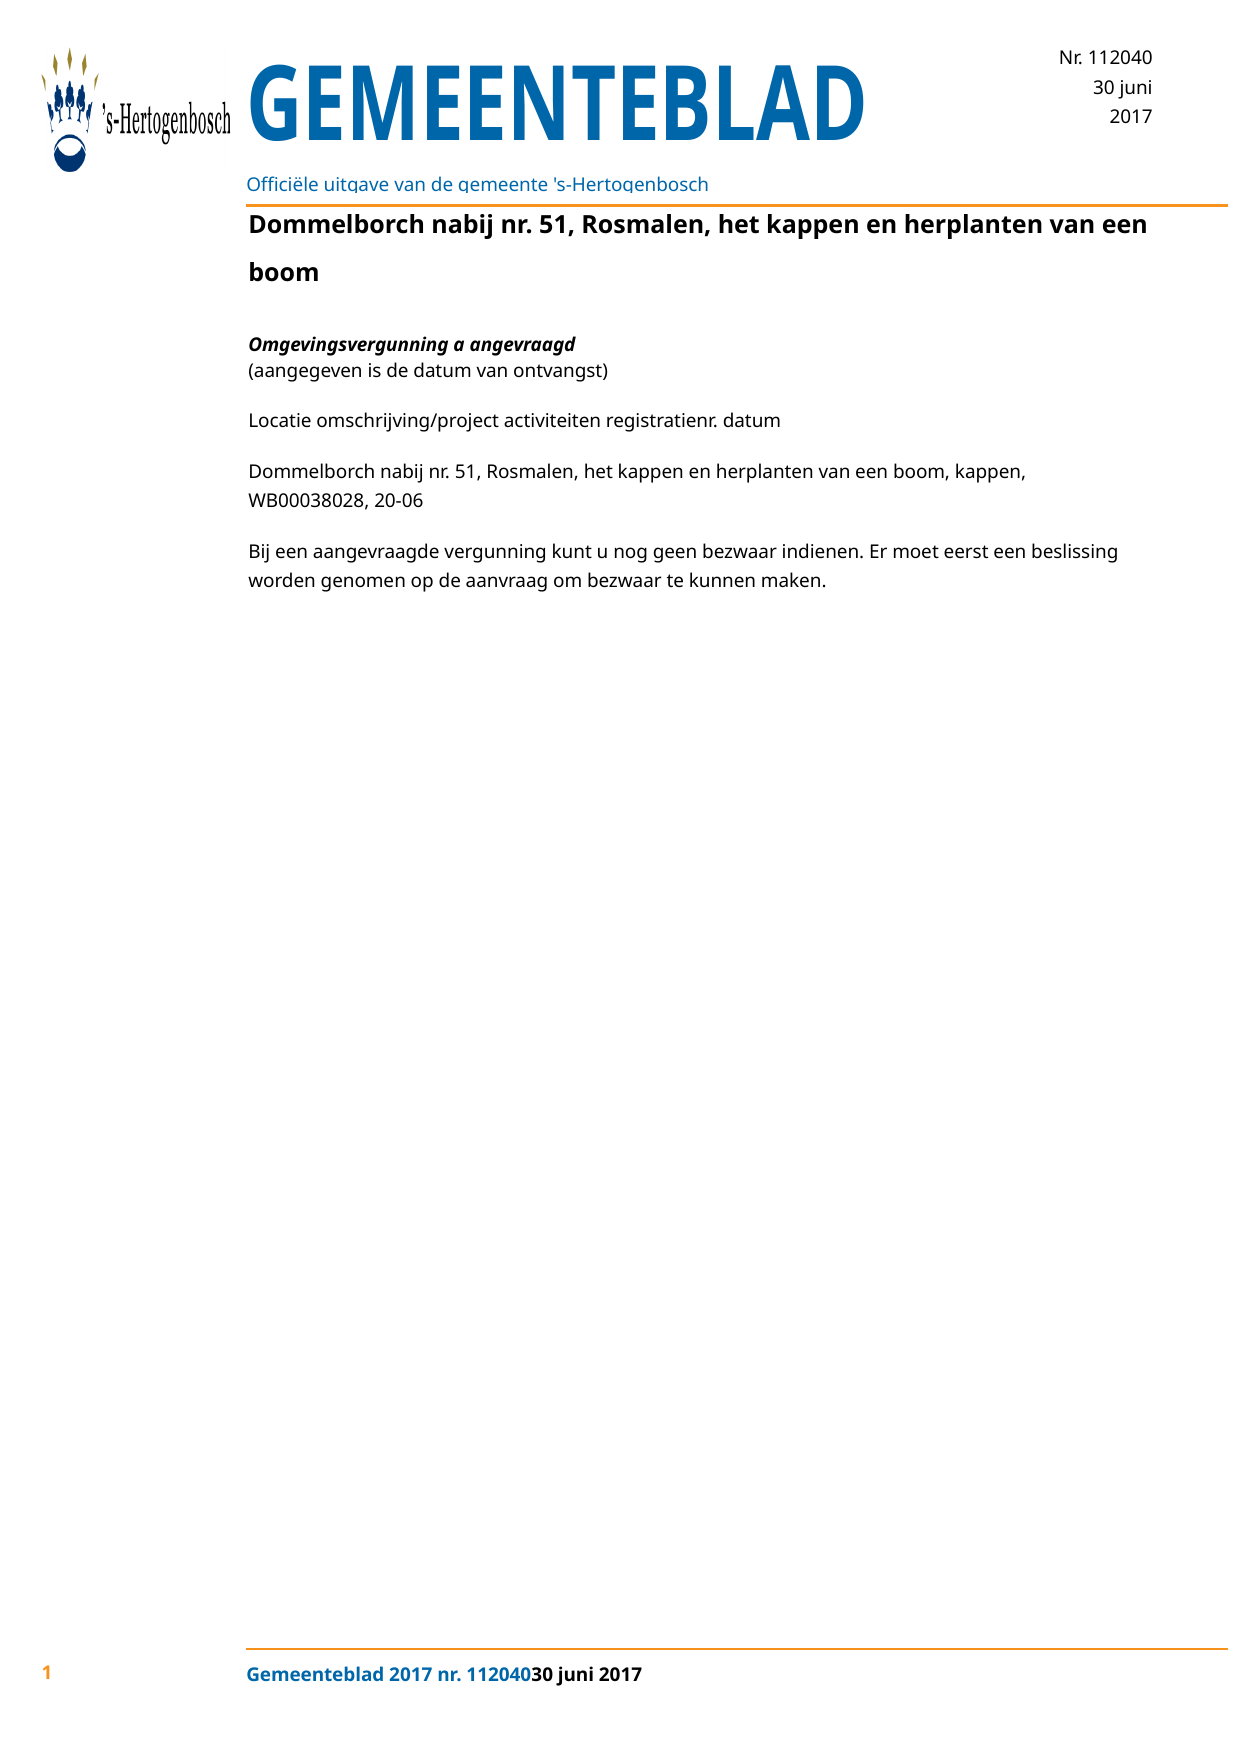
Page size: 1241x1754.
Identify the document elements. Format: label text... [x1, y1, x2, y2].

text Locatie omschrijving/project activiteiten registratienr. datum [248, 408, 1152, 433]
text Bij een aangevraagde vergunning kunt u nog geen bezwaar indienen. Er moet eerst een beslissing worden genomen op de aanvraag om bezwaar te kunnen maken. [248, 538, 1152, 593]
text (aangegeven is de datum van ontvangst) [248, 357, 1152, 383]
text Dommelborch nabij nr. 51, Rosmalen, het kappen en herplanten van een boom, kappen, WB00038028, 20-06 [248, 458, 1152, 513]
text Dommelborch nabij nr. 51, Rosmalen, het kappen en herplanten van een boom [248, 207, 1152, 288]
picture [41, 47, 231, 172]
text Omgevingsvergunning a angevraagd [248, 331, 1152, 357]
